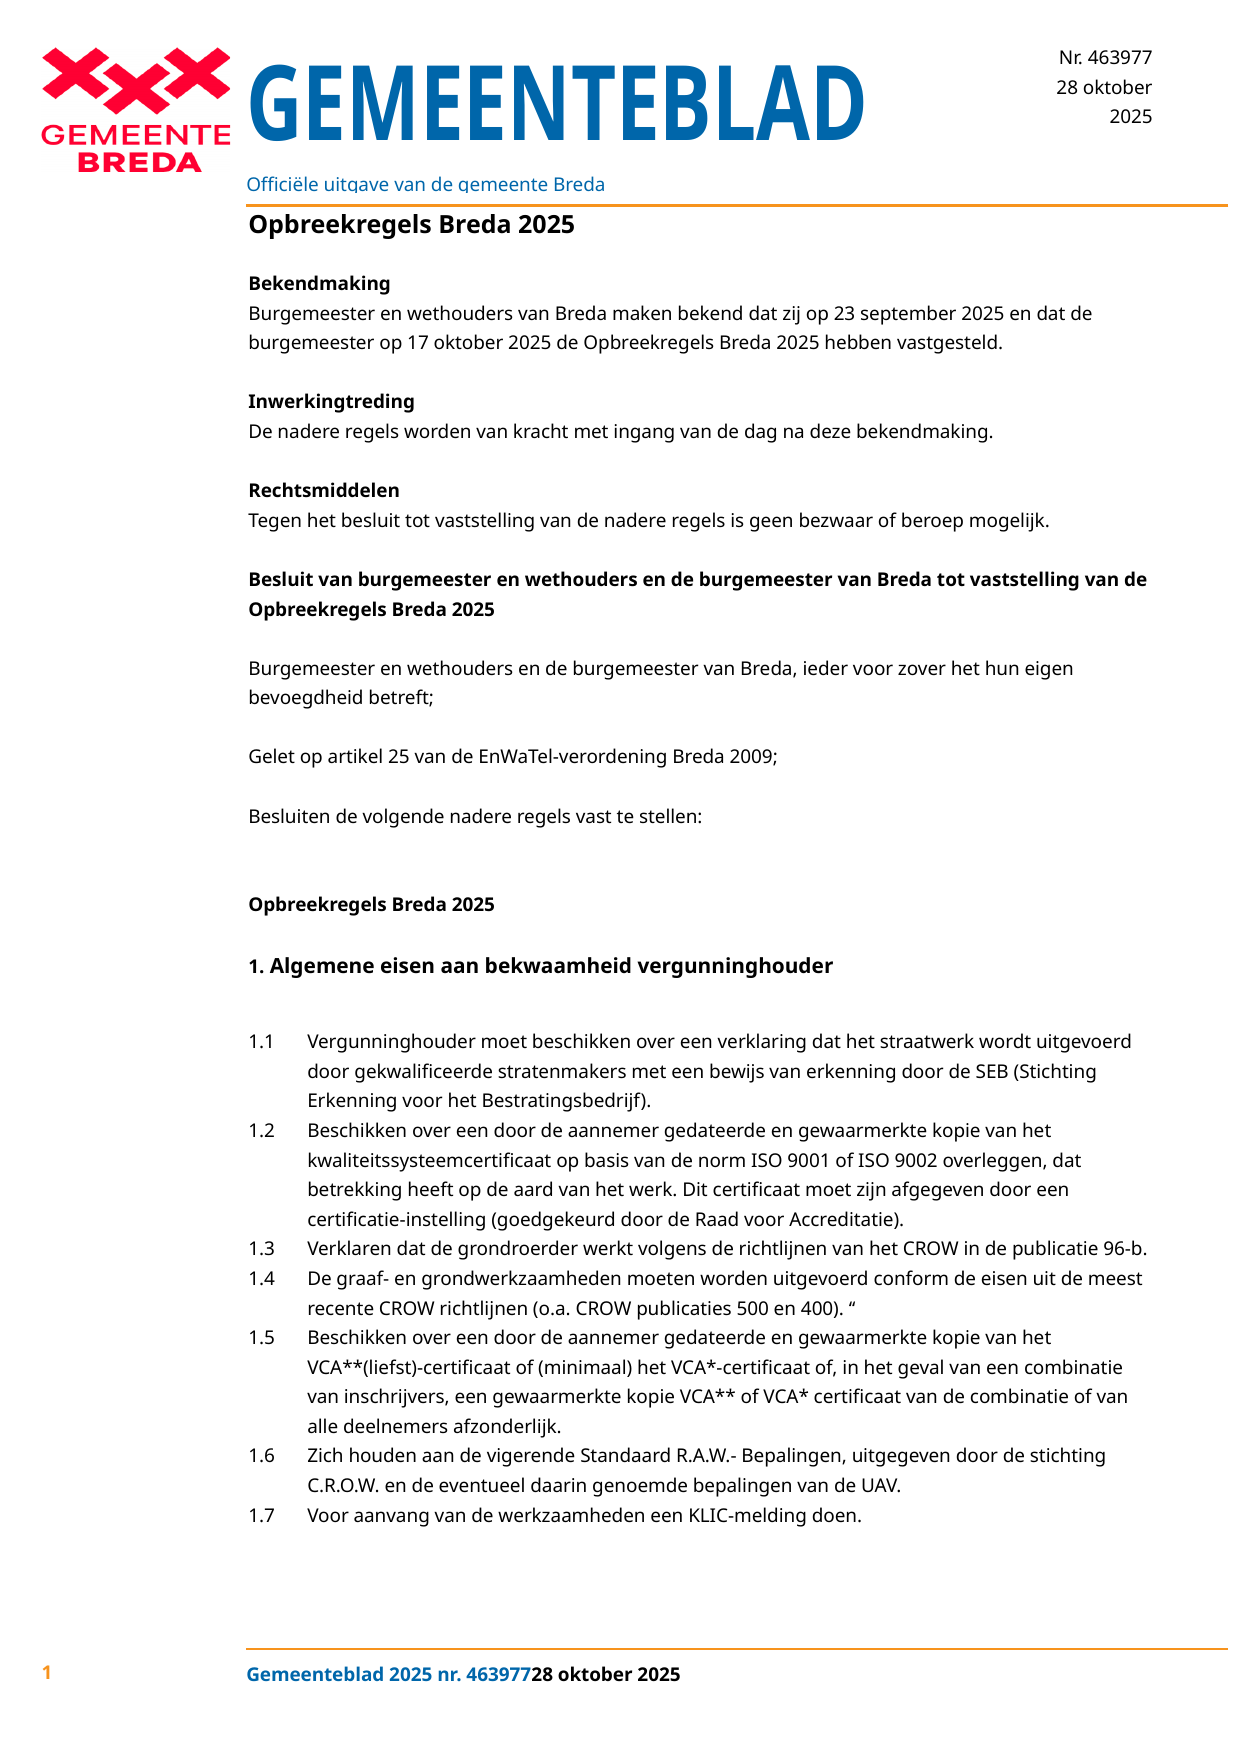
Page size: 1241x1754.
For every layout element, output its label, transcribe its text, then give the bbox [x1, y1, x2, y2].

text Opbreekregels Breda 2025 [248, 207, 1152, 241]
text Gelet op artikel 25 van de EnWaTel-verordening Breda 2009; [248, 744, 1152, 769]
text Burgemeester en wethouders en de burgemeester van Breda, ieder voor zover het hun eigen bevoegdheid betreft; [248, 655, 1152, 710]
text Opbreekregels Breda 2025 [248, 892, 1152, 917]
picture [41, 47, 231, 172]
list Verklaren dat de grondroerder werkt volgens de richtlijnen van het CROW in de publicatie 96-b. [248, 1236, 1152, 1261]
text Besluit van burgemeester en wethouders en de burgemeester van Breda tot vaststelling van de Opbreekregels Breda 2025 [248, 566, 1152, 621]
text De nadere regels worden van kracht met ingang van de dag na deze bekendmaking. [248, 418, 1152, 444]
text Besluiten de volgende nadere regels vast te stellen: [248, 803, 1152, 828]
list De graaf- en grondwerkzaamheden moeten worden uitgevoerd conform de eisen uit de meest recente CROW richtlijnen (o.a. CROW publicaties 500 en 400). ‘‘ [248, 1265, 1152, 1320]
text Tegen het besluit tot vaststelling van de nadere regels is geen bezwaar of beroep mogelijk. [248, 507, 1152, 533]
text Inwerkingtreding [248, 389, 1152, 414]
text Bekendmaking [248, 270, 1152, 296]
list Zich houden aan de vigerende Standaard R.A.W.- Bepalingen, uitgegeven door de stichting C.R.O.W. en de eventueel daarin genoemde bepalingen van de UAV. [248, 1443, 1152, 1498]
list Beschikken over een door de aannemer gedateerde en gewaarmerkte kopie van het VCA**(liefst)-certificaat of (minimaal) het VCA*-certificaat of, in het geval van een combinatie van inschrijvers, een gewaarmerkte kopie VCA** of VCA* certificaat van de combinatie of van alle deelnemers afzonderlijk. [248, 1324, 1152, 1439]
text Burgemeester en wethouders van Breda maken bekend dat zij op 23 september 2025 en dat de burgemeester op 17 oktober 2025 de Opbreekregels Breda 2025 hebben vastgesteld. [248, 300, 1152, 355]
list Voor aanvang van de werkzaamheden een KLIC-melding doen. [248, 1502, 1152, 1527]
list Vergunninghouder moet beschikken over een verklaring dat het straatwerk wordt uitgevoerd door gekwalificeerde stratenmakers met een bewijs van erkenning door de SEB (Stichting Erkenning voor het Bestratingsbedrijf). [248, 1028, 1152, 1113]
text Rechtsmiddelen [248, 477, 1152, 503]
list Beschikken over een door de aannemer gedateerde en gewaarmerkte kopie van het kwaliteitssysteemcertificaat op basis van de norm ISO 9001 of ISO 9002 overleggen, dat betrekking heeft op de aard van het werk. Dit certificaat moet zijn afgegeven door een certificatie-instelling (goedgekeurd door de Raad voor Accreditatie). [248, 1117, 1152, 1232]
text 1. Algemene eisen aan bekwaamheid vergunninghouder [248, 951, 1152, 979]
